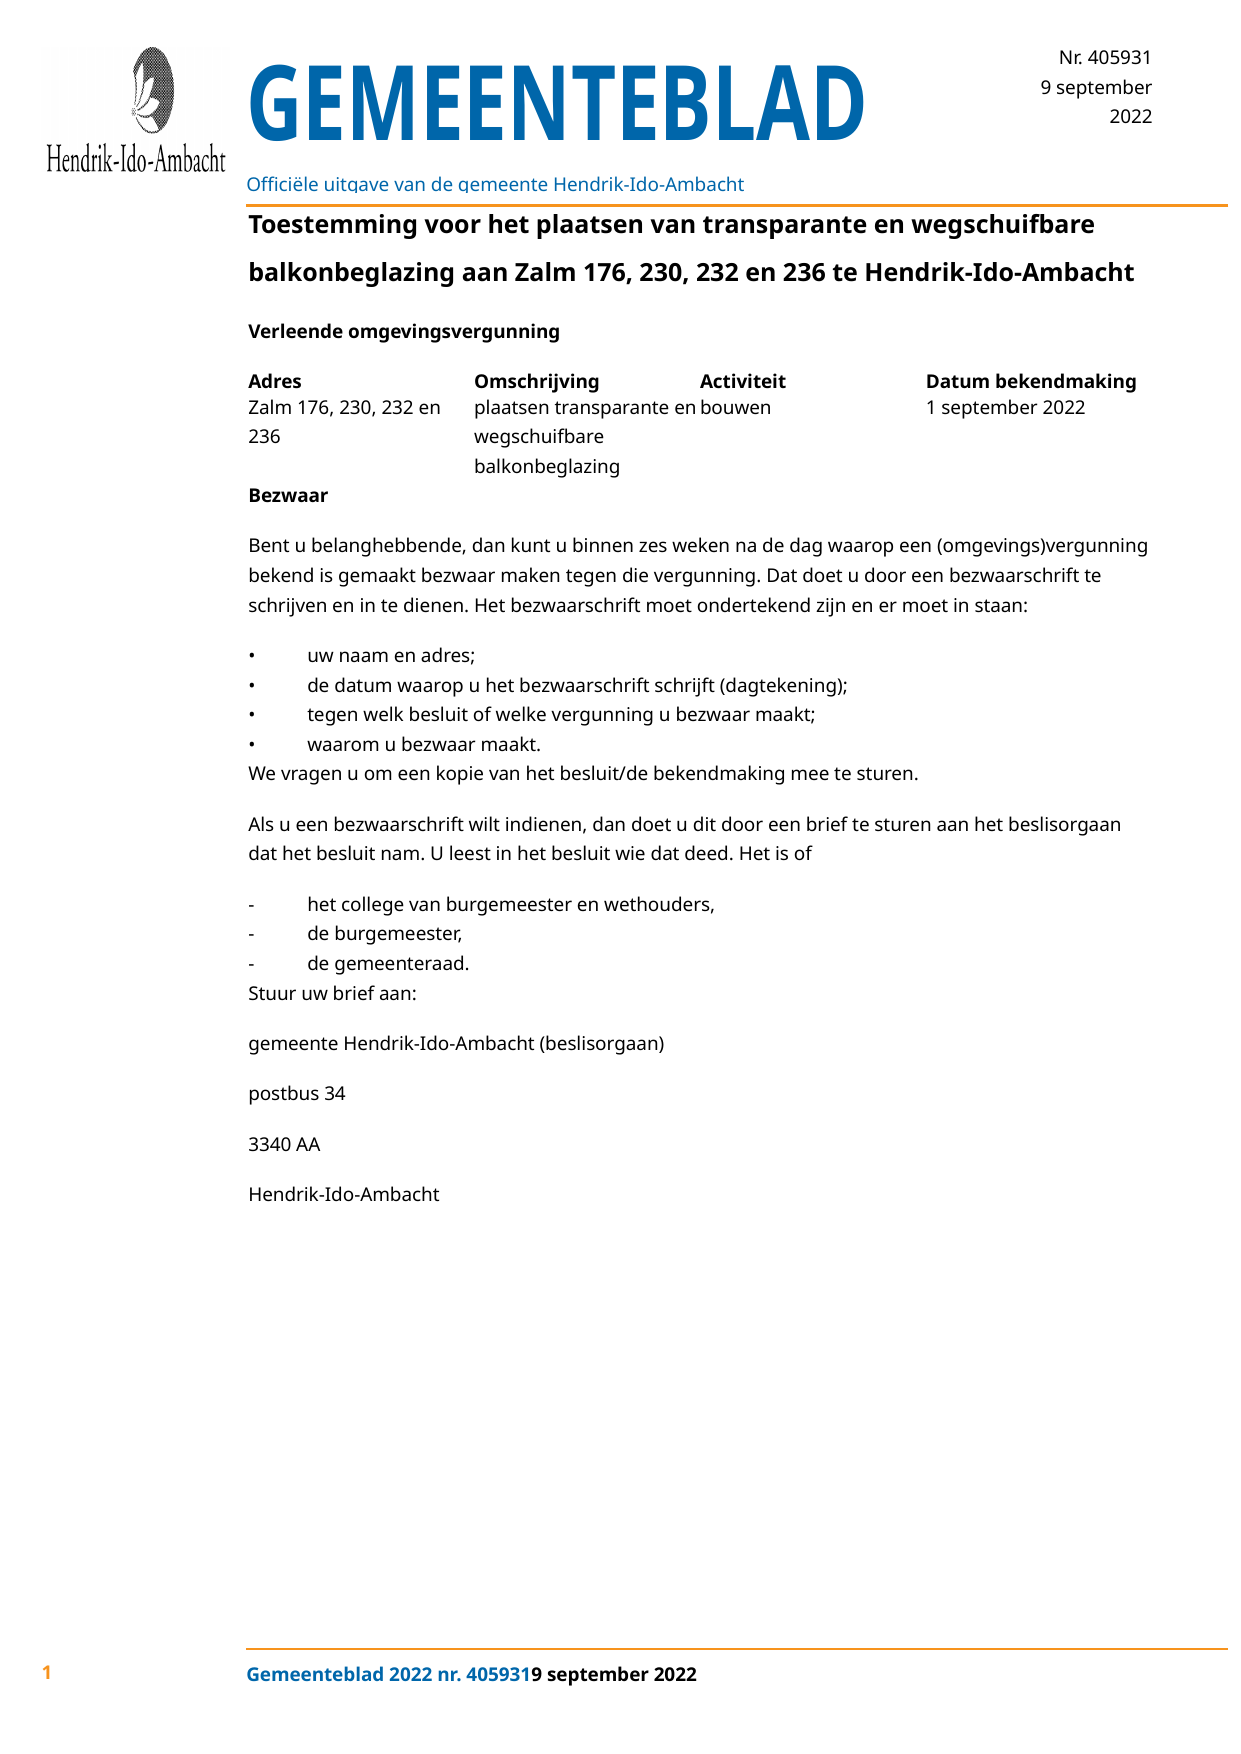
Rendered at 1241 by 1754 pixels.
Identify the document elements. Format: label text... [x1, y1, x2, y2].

text gemeente Hendrik-Ido-Ambacht (beslisorgaan) [248, 1030, 1152, 1056]
picture [41, 47, 231, 172]
list de datum waarop u het bezwaarschrift schrijft (dagtekening); [248, 672, 1152, 698]
text Bezwaar [248, 482, 1152, 508]
table_cell bouwen [700, 394, 926, 479]
table_cell Zalm 176, 230, 232 en 236 [248, 394, 474, 479]
text We vragen u om een kopie van het besluit/de bekendmaking mee te sturen. [248, 761, 1152, 786]
table_header Adres [248, 369, 474, 394]
text Bent u belanghebbende, dan kunt u binnen zes weken na de dag waarop een (omgevings)vergunning bekend is gemaakt bezwaar maken tegen die vergunning. Dat doet u door een bezwaarschrift te schrijven en in te dienen. Het bezwaarschrift moet ondertekend zijn en er moet in staan: [248, 533, 1152, 618]
text Stuur uw brief aan: [248, 980, 1152, 1006]
table_header Omschrijving [474, 369, 700, 394]
text Hendrik-Ido-Ambacht [248, 1181, 1152, 1207]
list het college van burgemeester en wethouders, [248, 891, 1152, 917]
list de burgemeester, [248, 921, 1152, 946]
list waarom u bezwaar maakt. [248, 731, 1152, 757]
list uw naam en adres; [248, 642, 1152, 668]
table_header Activiteit [700, 369, 926, 394]
text 3340 AA [248, 1131, 1152, 1157]
table_header Datum bekendmaking [926, 369, 1152, 394]
text Toestemming voor het plaatsen van transparante en wegschuifbare balkonbeglazing aan Zalm 176, 230, 232 en 236 te Hendrik-Ido-Ambacht [248, 207, 1152, 288]
text Verleende omgevingsvergunning [248, 318, 1152, 344]
table_cell plaatsen transparante en wegschuifbare balkonbeglazing [474, 394, 700, 479]
text postbus 34 [248, 1081, 1152, 1106]
list de gemeenteraad. [248, 950, 1152, 976]
list tegen welk besluit of welke vergunning u bezwaar maakt; [248, 701, 1152, 727]
text Als u een bezwaarschrift wilt indienen, dan doet u dit door een brief te sturen aan het beslisorgaan dat het besluit nam. U leest in het besluit wie dat deed. Het is of [248, 811, 1152, 866]
table_cell 1 september 2022 [926, 394, 1152, 479]
